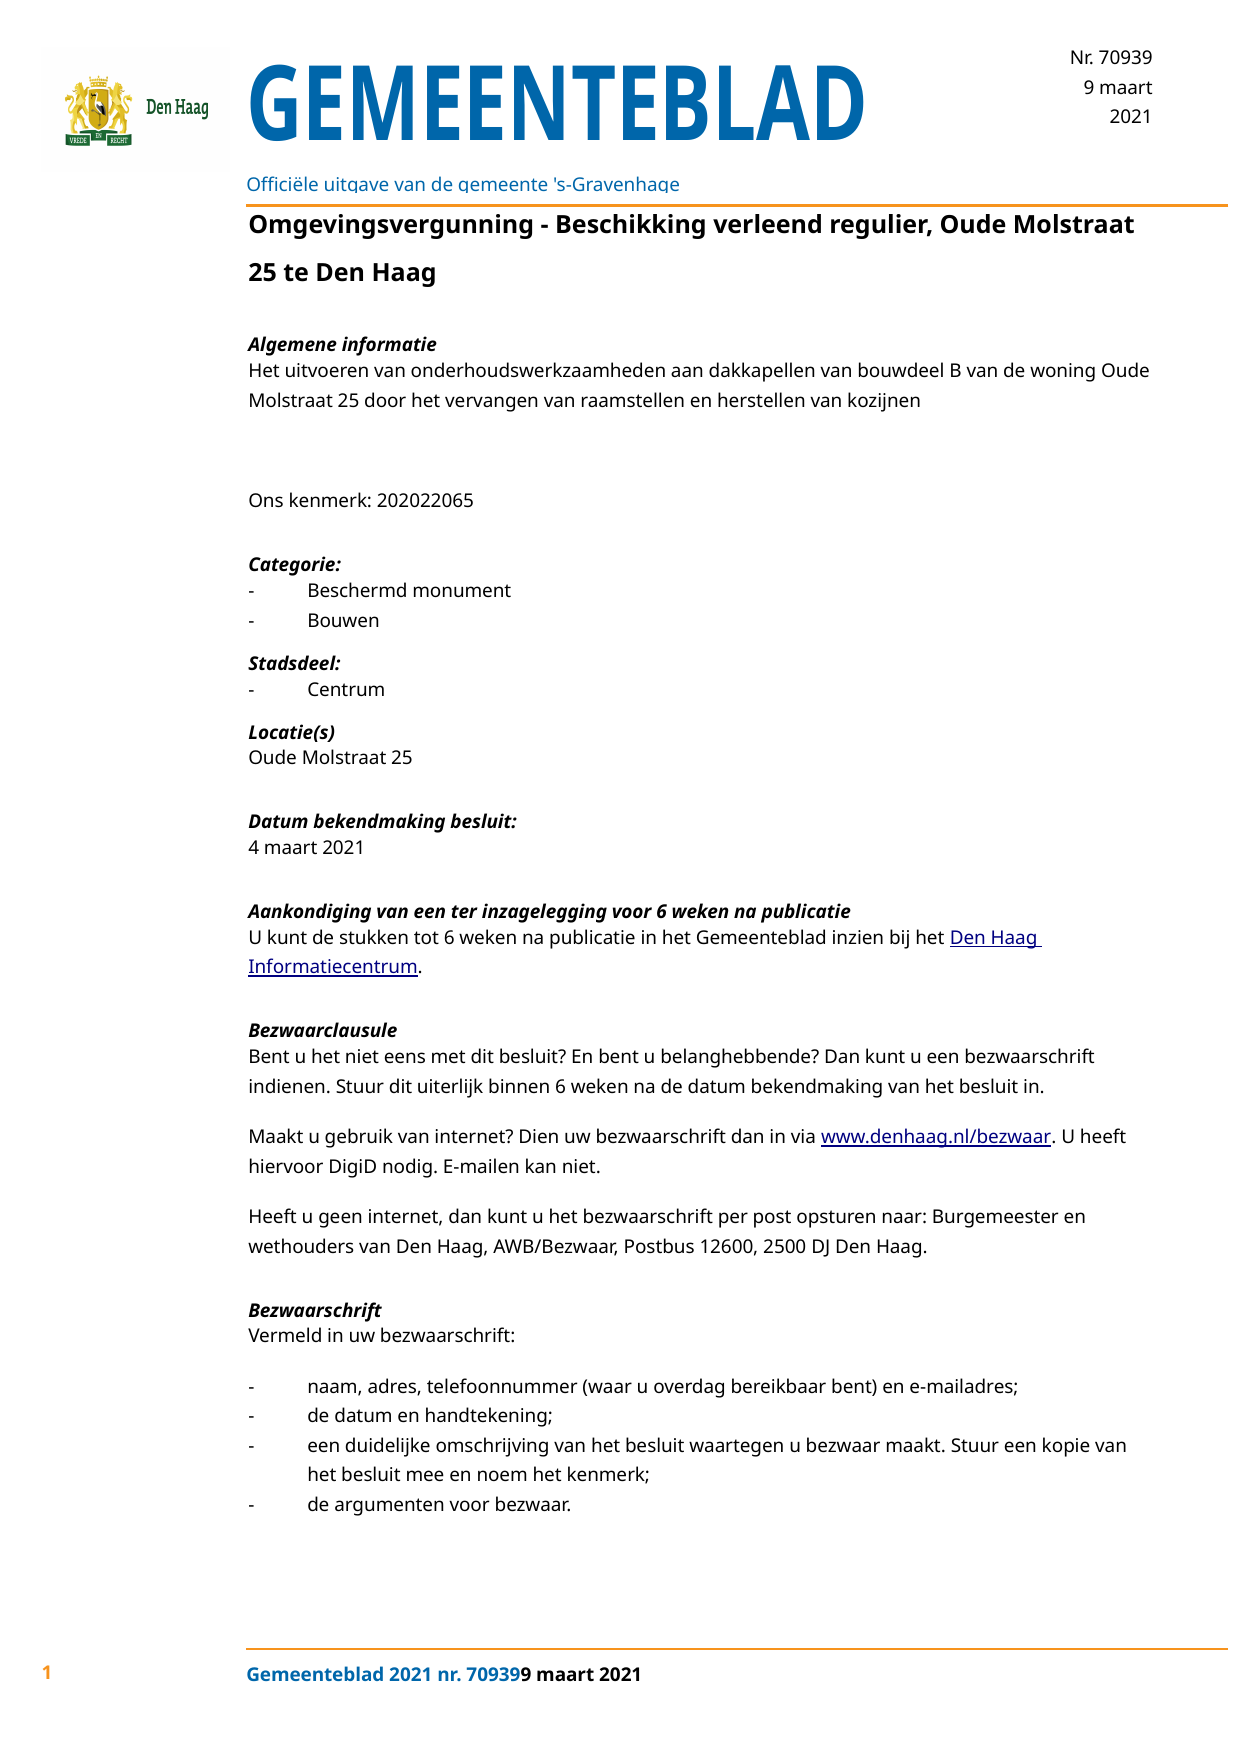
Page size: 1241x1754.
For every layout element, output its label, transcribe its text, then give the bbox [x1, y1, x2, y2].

text Het uitvoeren van onderhoudswerkzaamheden aan dakkapellen van bouwdeel B van de woning Oude Molstraat 25 door het vervangen van raamstellen en herstellen van kozijnen [248, 357, 1152, 412]
list de datum en handtekening; [248, 1402, 1152, 1428]
text Locatie(s) [248, 719, 1152, 744]
list Centrum [248, 676, 1152, 701]
text U kunt de stukken tot 6 weken na publicatie in het Gemeenteblad inzien bij het Den Haag Informatiecentrum. [248, 924, 1152, 979]
text Stadsdeel: [248, 650, 1152, 676]
picture [41, 47, 231, 172]
text Vermeld in uw bezwaarschrift: [248, 1322, 1152, 1348]
list naam, adres, telefoonnummer (waar u overdag bereikbaar bent) en e-mailadres; [248, 1373, 1152, 1399]
text Heeft u geen internet, dan kunt u het bezwaarschrift per post opsturen naar: Burgemeester en wethouders van Den Haag, AWB/Bezwaar, Postbus 12600, 2500 DJ Den Haag. [248, 1203, 1152, 1258]
text Oude Molstraat 25 [248, 744, 1152, 770]
text Maakt u gebruik van internet? Dien uw bezwaarschrift dan in via www.denhaag.nl/bezwaar. U heeft hiervoor DigiD nodig. E-mailen kan niet. [248, 1123, 1152, 1178]
text Categorie: [248, 552, 1152, 577]
text Bezwaarclausule [248, 1017, 1152, 1043]
text Omgevingsvergunning - Beschikking verleend regulier, Oude Molstraat 25 te Den Haag [248, 207, 1152, 288]
text Datum bekendmaking besluit: [248, 808, 1152, 834]
text Ons kenmerk: 202022065 [248, 488, 1152, 513]
list Beschermd monument [248, 577, 1152, 603]
text Algemene informatie [248, 331, 1152, 357]
text 4 maart 2021 [248, 834, 1152, 860]
list Bouwen [248, 607, 1152, 633]
list de argumenten voor bezwaar. [248, 1491, 1152, 1517]
text Bezwaarschrift [248, 1297, 1152, 1322]
list een duidelijke omschrijving van het besluit waartegen u bezwaar maakt. Stuur een kopie van het besluit mee en noem het kenmerk; [248, 1432, 1152, 1487]
text Bent u het niet eens met dit besluit? En bent u belanghebbende? Dan kunt u een bezwaarschrift indienen. Stuur dit uiterlijk binnen 6 weken na de datum bekendmaking van het besluit in. [248, 1043, 1152, 1098]
text Aankondiging van een ter inzagelegging voor 6 weken na publicatie [248, 898, 1152, 924]
